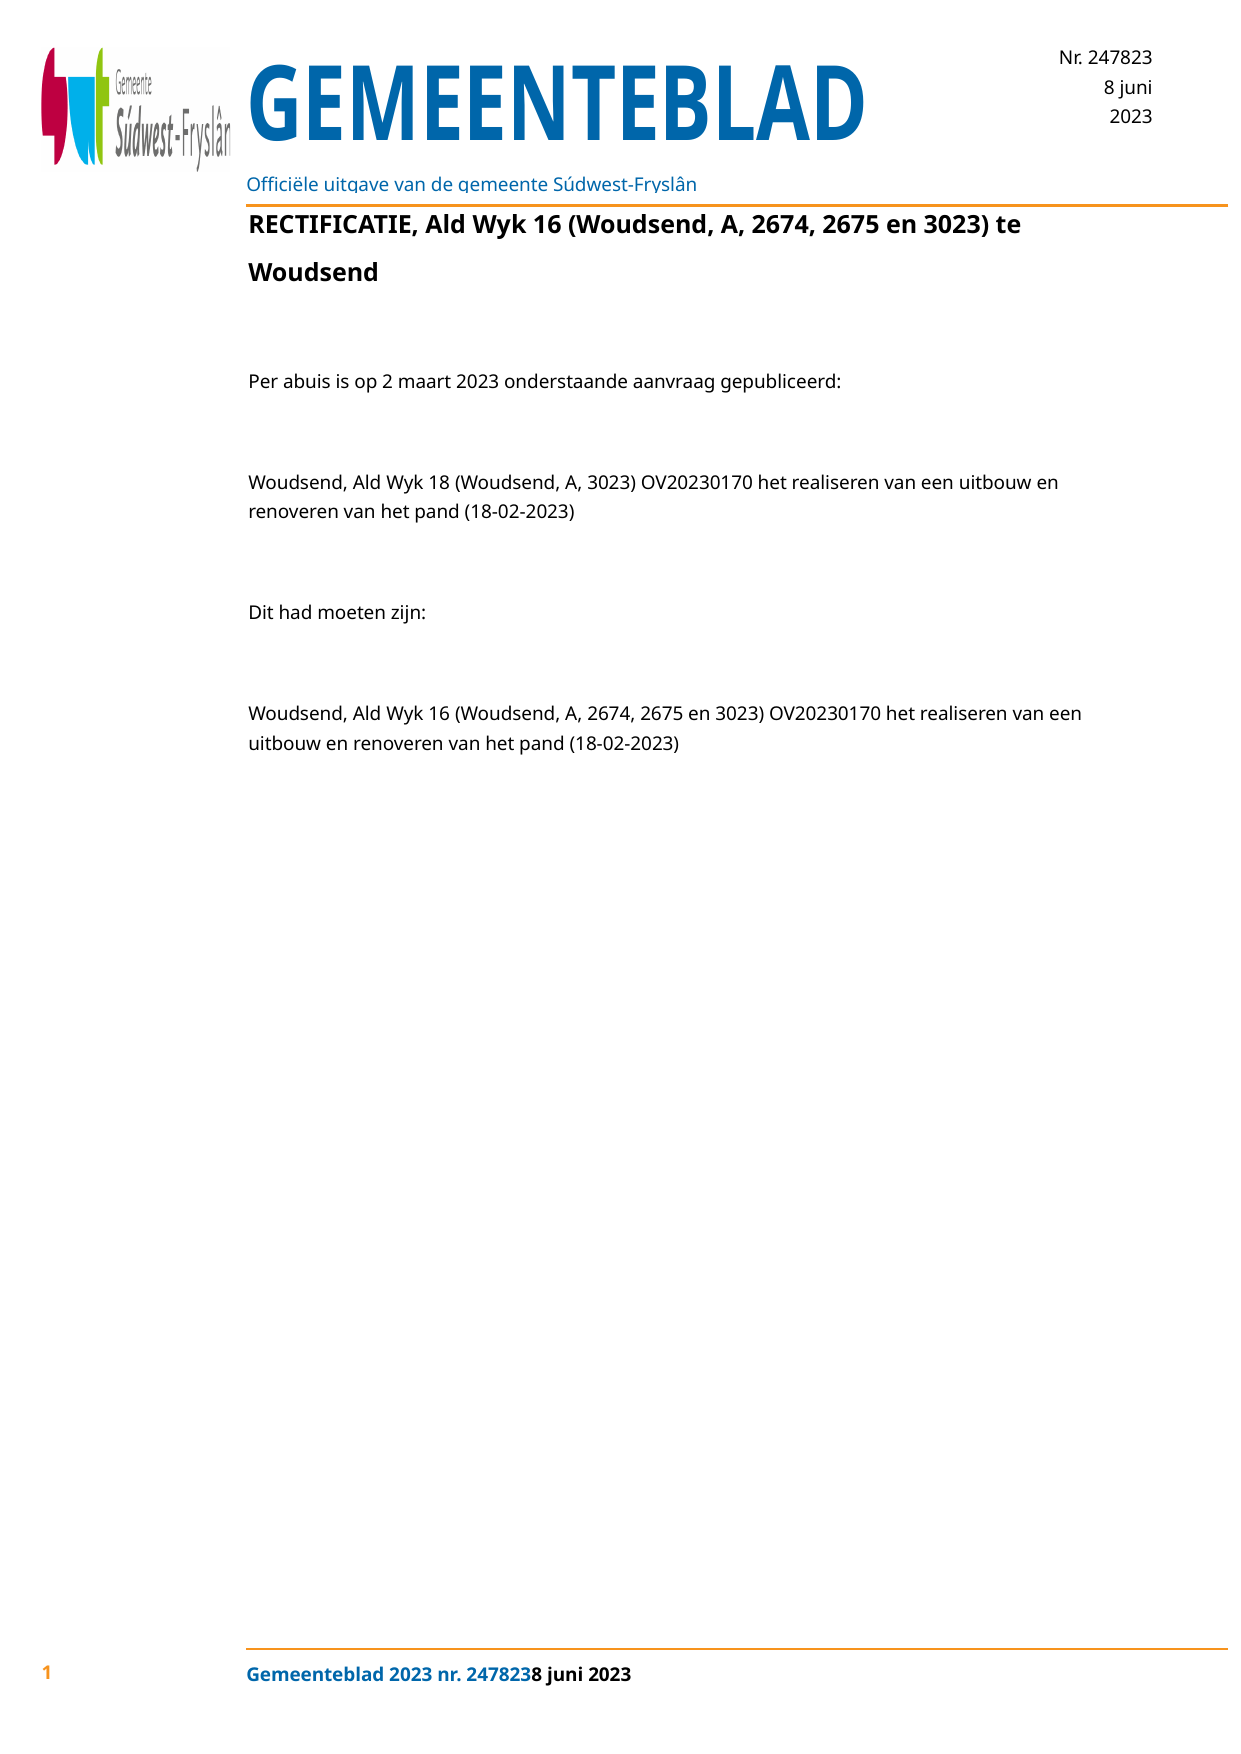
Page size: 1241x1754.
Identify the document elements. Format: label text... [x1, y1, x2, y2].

text Per abuis is op 2 maart 2023 onderstaande aanvraag gepubliceerd: [248, 368, 1152, 394]
text Woudsend, Ald Wyk 18 (Woudsend, A, 3023) OV20230170 het realiseren van een uitbouw en renoveren van het pand (18-02-2023) [248, 469, 1152, 524]
picture [41, 47, 231, 172]
text Woudsend, Ald Wyk 16 (Woudsend, A, 2674, 2675 en 3023) OV20230170 het realiseren van een uitbouw en renoveren van het pand (18-02-2023) [248, 700, 1152, 756]
text RECTIFICATIE, Ald Wyk 16 (Woudsend, A, 2674, 2675 en 3023) te Woudsend [248, 207, 1152, 288]
text Dit had moeten zijn: [248, 599, 1152, 625]
